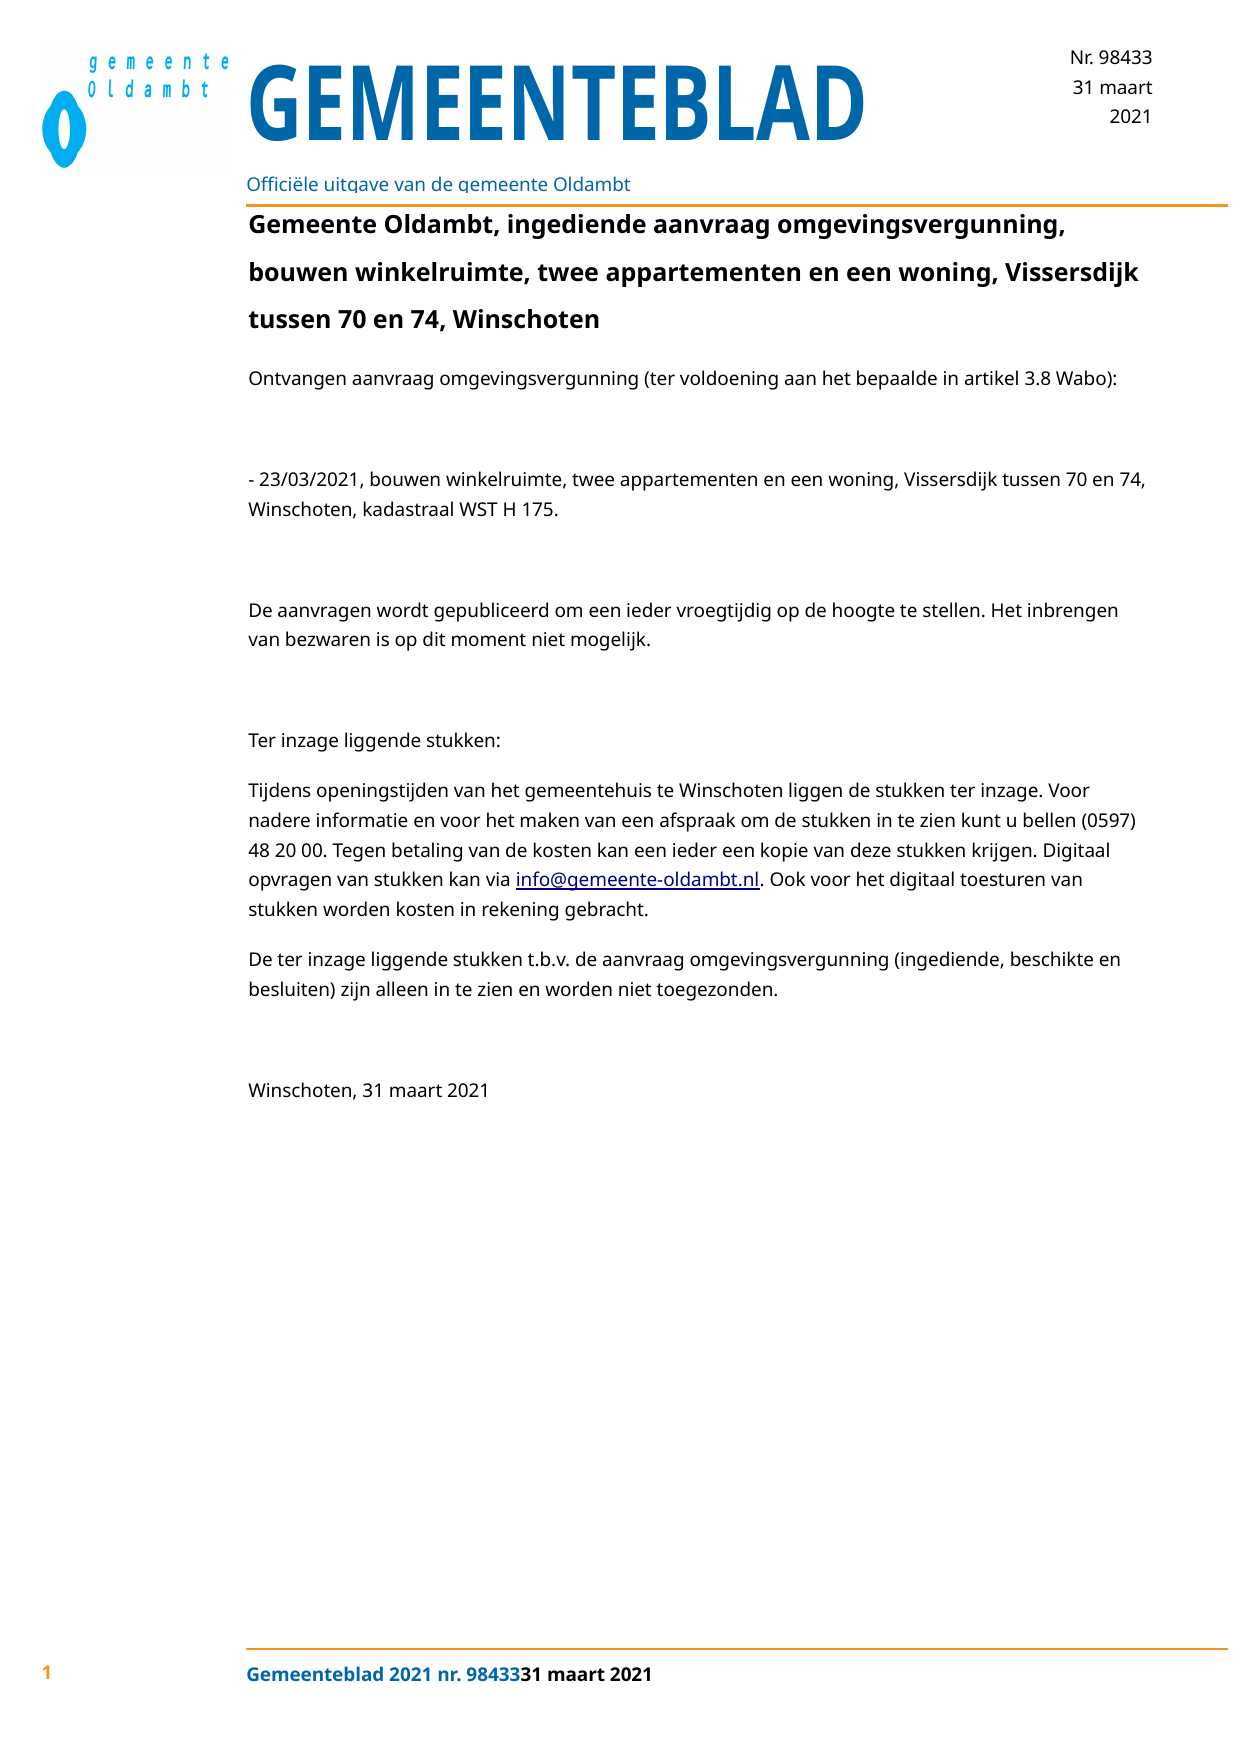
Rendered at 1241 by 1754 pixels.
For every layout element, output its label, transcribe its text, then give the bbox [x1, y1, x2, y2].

text Ontvangen aanvraag omgevingsvergunning (ter voldoening aan het bepaalde in artikel 3.8 Wabo): [248, 366, 1152, 391]
text Tijdens openingstijden van het gemeentehuis te Winschoten liggen de stukken ter inzage. Voor nadere informatie en voor het maken van een afspraak om de stukken in te zien kunt u bellen (0597) 48 20 00. Tegen betaling van de kosten kan een ieder een kopie van deze stukken krijgen. Digitaal opvragen van stukken kan via info@gemeente-oldambt.nl. Ook voor het digitaal toesturen van stukken worden kosten in rekening gebracht. [248, 778, 1152, 922]
text De ter inzage liggende stukken t.b.v. de aanvraag omgevingsvergunning (ingediende, beschikte en besluiten) zijn alleen in te zien en worden niet toegezonden. [248, 946, 1152, 1002]
text De aanvragen wordt gepubliceerd om een ieder vroegtijdig op de hoogte te stellen. Het inbrengen van bezwaren is op dit moment niet mogelijk. [248, 597, 1152, 652]
text Winschoten, 31 maart 2021 [248, 1077, 1152, 1102]
text - 23/03/2021, bouwen winkelruimte, twee appartementen en een woning, Vissersdijk tussen 70 en 74, Winschoten, kadastraal WST H 175. [248, 466, 1152, 522]
text Gemeente Oldambt, ingediende aanvraag omgevingsvergunning, bouwen winkelruimte, twee appartementen en een woning, Vissersdijk tussen 70 en 74, Winschoten [248, 207, 1152, 336]
picture [41, 47, 231, 172]
text Ter inzage liggende stukken: [248, 727, 1152, 753]
